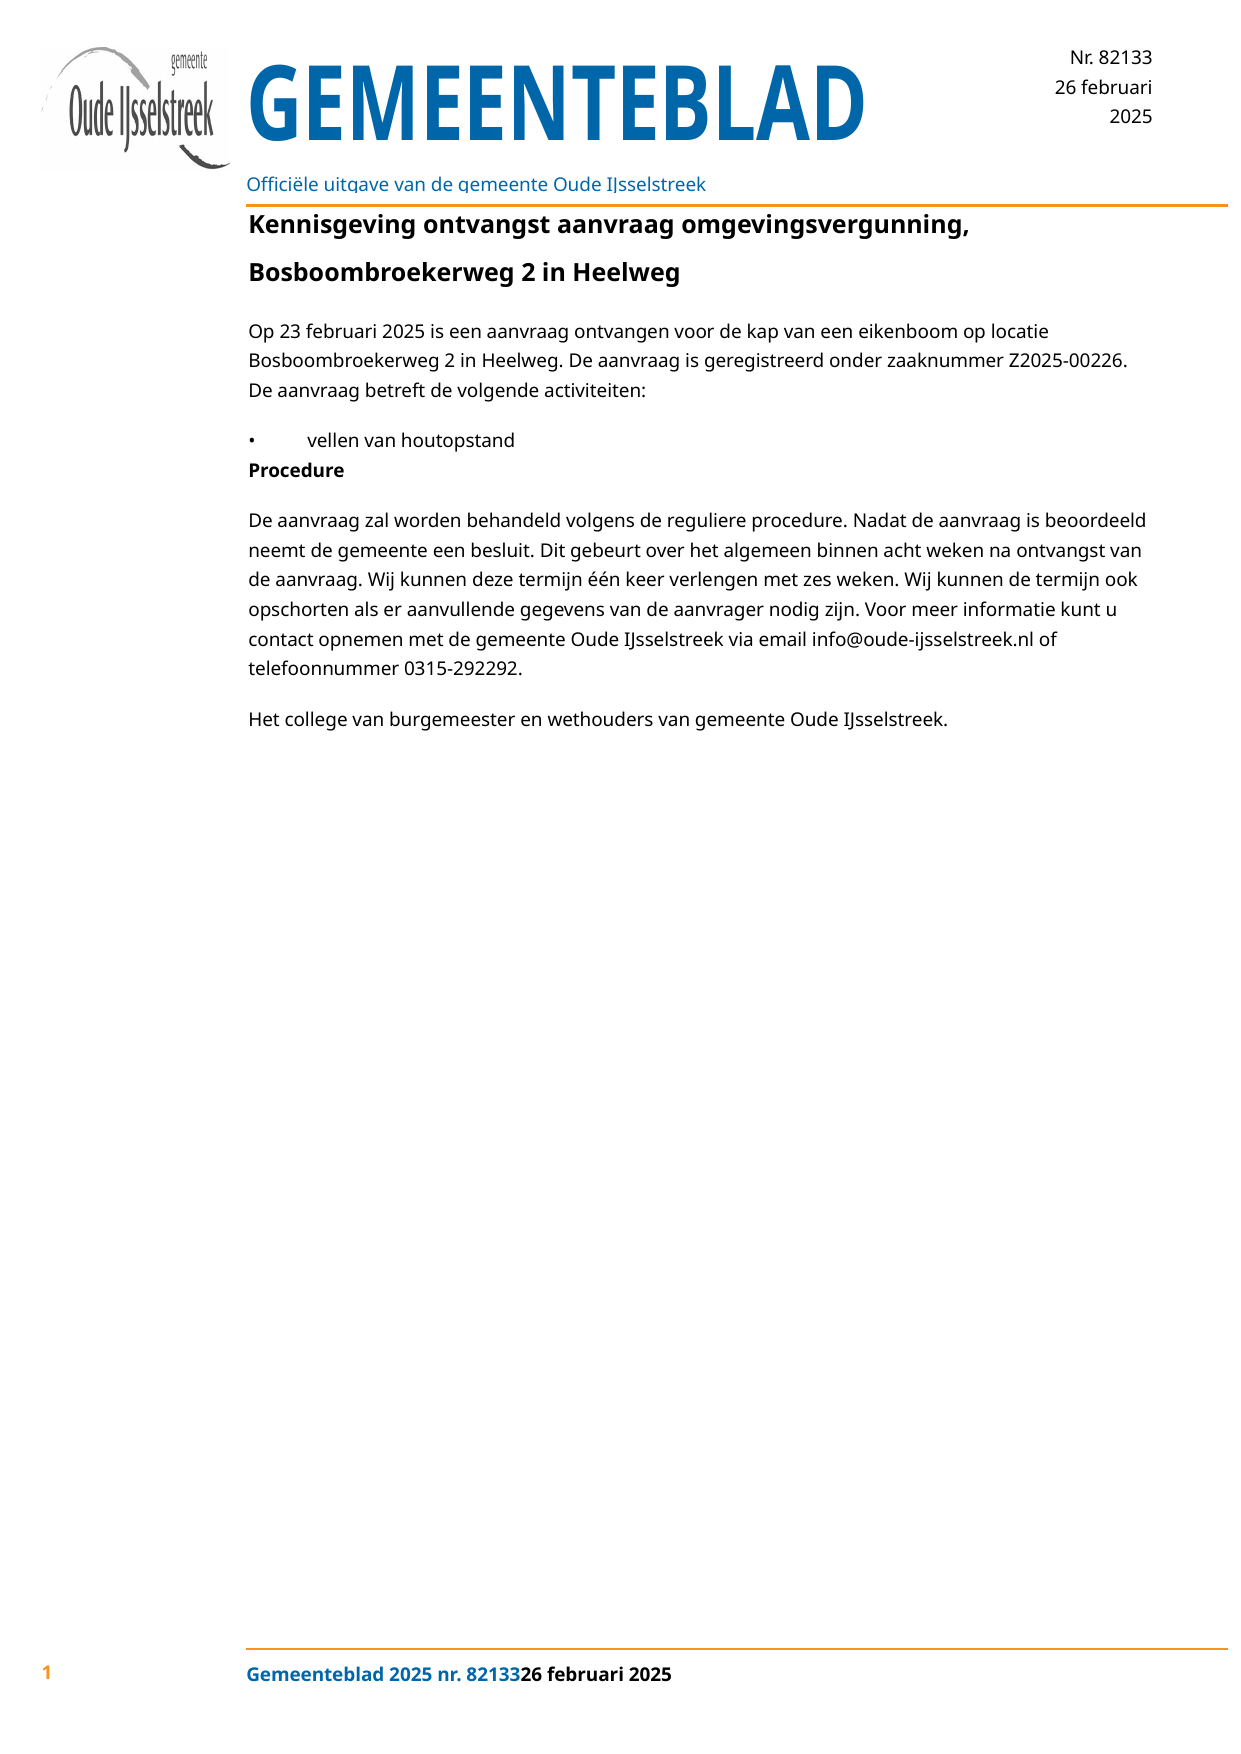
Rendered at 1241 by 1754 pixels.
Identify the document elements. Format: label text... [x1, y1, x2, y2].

text Procedure [248, 457, 1152, 483]
text Op 23 februari 2025 is een aanvraag ontvangen voor de kap van een eikenboom op locatie Bosboombroekerweg 2 in Heelweg. De aanvraag is geregistreerd onder zaaknummer Z2025-00226. De aanvraag betreft de volgende activiteiten: [248, 318, 1152, 403]
text De aanvraag zal worden behandeld volgens de reguliere procedure. Nadat de aanvraag is beoordeeld neemt de gemeente een besluit. Dit gebeurt over het algemeen binnen acht weken na ontvangst van de aanvraag. Wij kunnen deze termijn één keer verlengen met zes weken. Wij kunnen de termijn ook opschorten als er aanvullende gegevens van de aanvrager nodig zijn. Voor meer informatie kunt u contact opnemen met de gemeente Oude IJsselstreek via email info@oude-ijsselstreek.nl of telefoonnummer 0315-292292. [248, 507, 1152, 681]
text Kennisgeving ontvangst aanvraag omgevingsvergunning, Bosboombroekerweg 2 in Heelweg [248, 207, 1152, 288]
list vellen van houtopstand [248, 427, 1152, 453]
picture [41, 47, 231, 172]
text Het college van burgemeester en wethouders van gemeente Oude IJsselstreek. [248, 706, 1152, 732]
